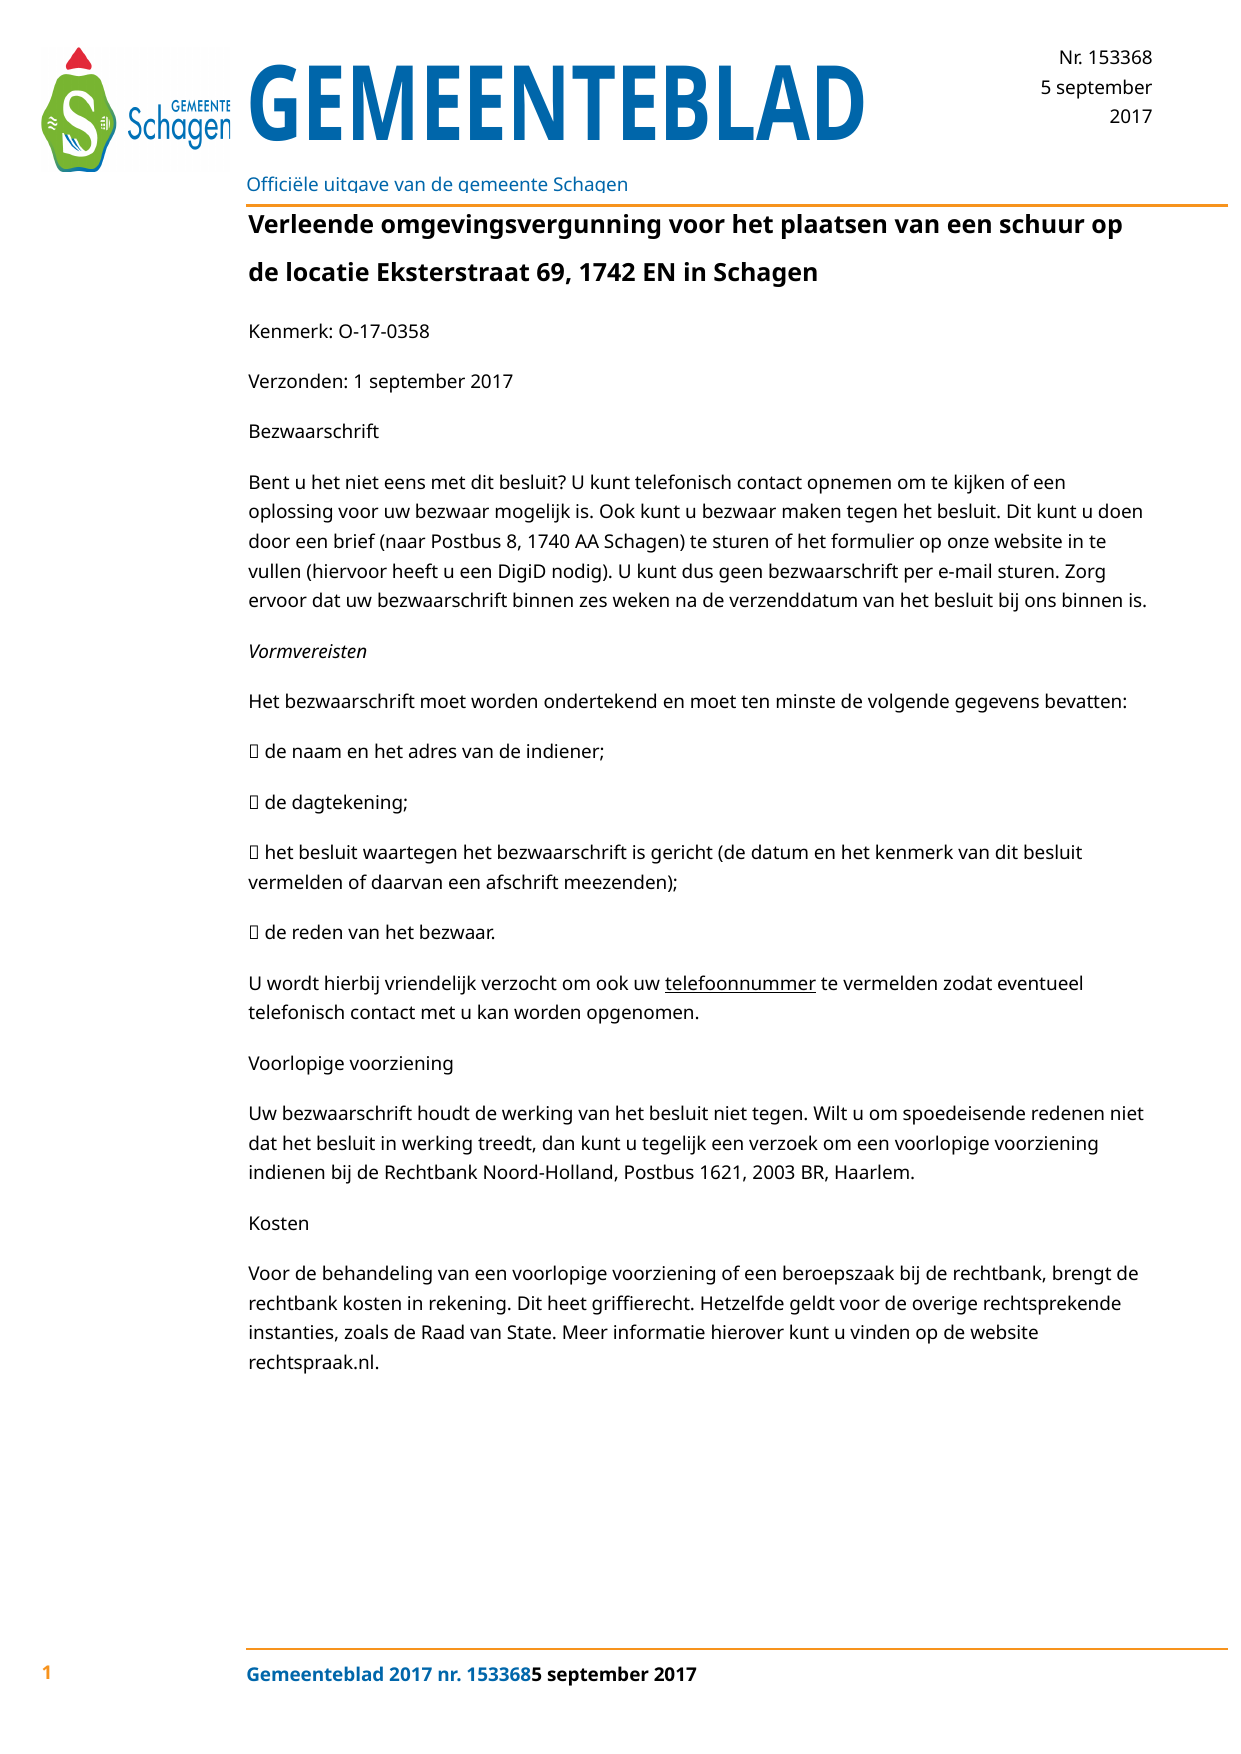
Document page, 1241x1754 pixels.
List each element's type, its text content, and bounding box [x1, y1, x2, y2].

text  de dagtekening; [248, 789, 1152, 815]
picture [41, 47, 231, 172]
text Vormvereisten [248, 638, 1152, 664]
text Voorlopige voorziening [248, 1050, 1152, 1076]
text Verleende omgevingsvergunning voor het plaatsen van een schuur op de locatie Eksterstraat 69, 1742 EN in Schagen [248, 207, 1152, 288]
text  de naam en het adres van de indiener; [248, 739, 1152, 764]
text Verzonden: 1 september 2017 [248, 368, 1152, 394]
text Het bezwaarschrift moet worden ondertekend en moet ten minste de volgende gegevens bevatten: [248, 688, 1152, 714]
text Kosten [248, 1210, 1152, 1236]
text Bezwaarschrift [248, 419, 1152, 444]
text U wordt hierbij vriendelijk verzocht om ook uw telefoonnummer te vermelden zodat eventueel telefonisch contact met u kan worden opgenomen. [248, 970, 1152, 1025]
text Bent u het niet eens met dit besluit? U kunt telefonisch contact opnemen om te kijken of een oplossing voor uw bezwaar mogelijk is. Ook kunt u bezwaar maken tegen het besluit. Dit kunt u doen door een brief (naar Postbus 8, 1740 AA Schagen) te sturen of het formulier op onze website in te vullen (hiervoor heeft u een DigiD nodig). U kunt dus geen bezwaarschrift per e-mail sturen. Zorg ervoor dat uw bezwaarschrift binnen zes weken na de verzenddatum van het besluit bij ons binnen is. [248, 469, 1152, 613]
text Uw bezwaarschrift houdt de werking van het besluit niet tegen. Wilt u om spoedeisende redenen niet dat het besluit in werking treedt, dan kunt u tegelijk een verzoek om een voorlopige voorziening indienen bij de Rechtbank Noord-Holland, Postbus 1621, 2003 BR, Haarlem. [248, 1100, 1152, 1185]
text Kenmerk: O-17-0358 [248, 318, 1152, 344]
text  het besluit waartegen het bezwaarschrift is gericht (de datum en het kenmerk van dit besluit vermelden of daarvan een afschrift meezenden); [248, 839, 1152, 895]
text Voor de behandeling van een voorlopige voorziening of een beroepszaak bij de rechtbank, brengt de rechtbank kosten in rekening. Dit heet griffierecht. Hetzelfde geldt voor de overige rechtsprekende instanties, zoals de Raad van State. Meer informatie hierover kunt u vinden op de website rechtspraak.nl. [248, 1260, 1152, 1375]
text  de reden van het bezwaar. [248, 919, 1152, 945]
